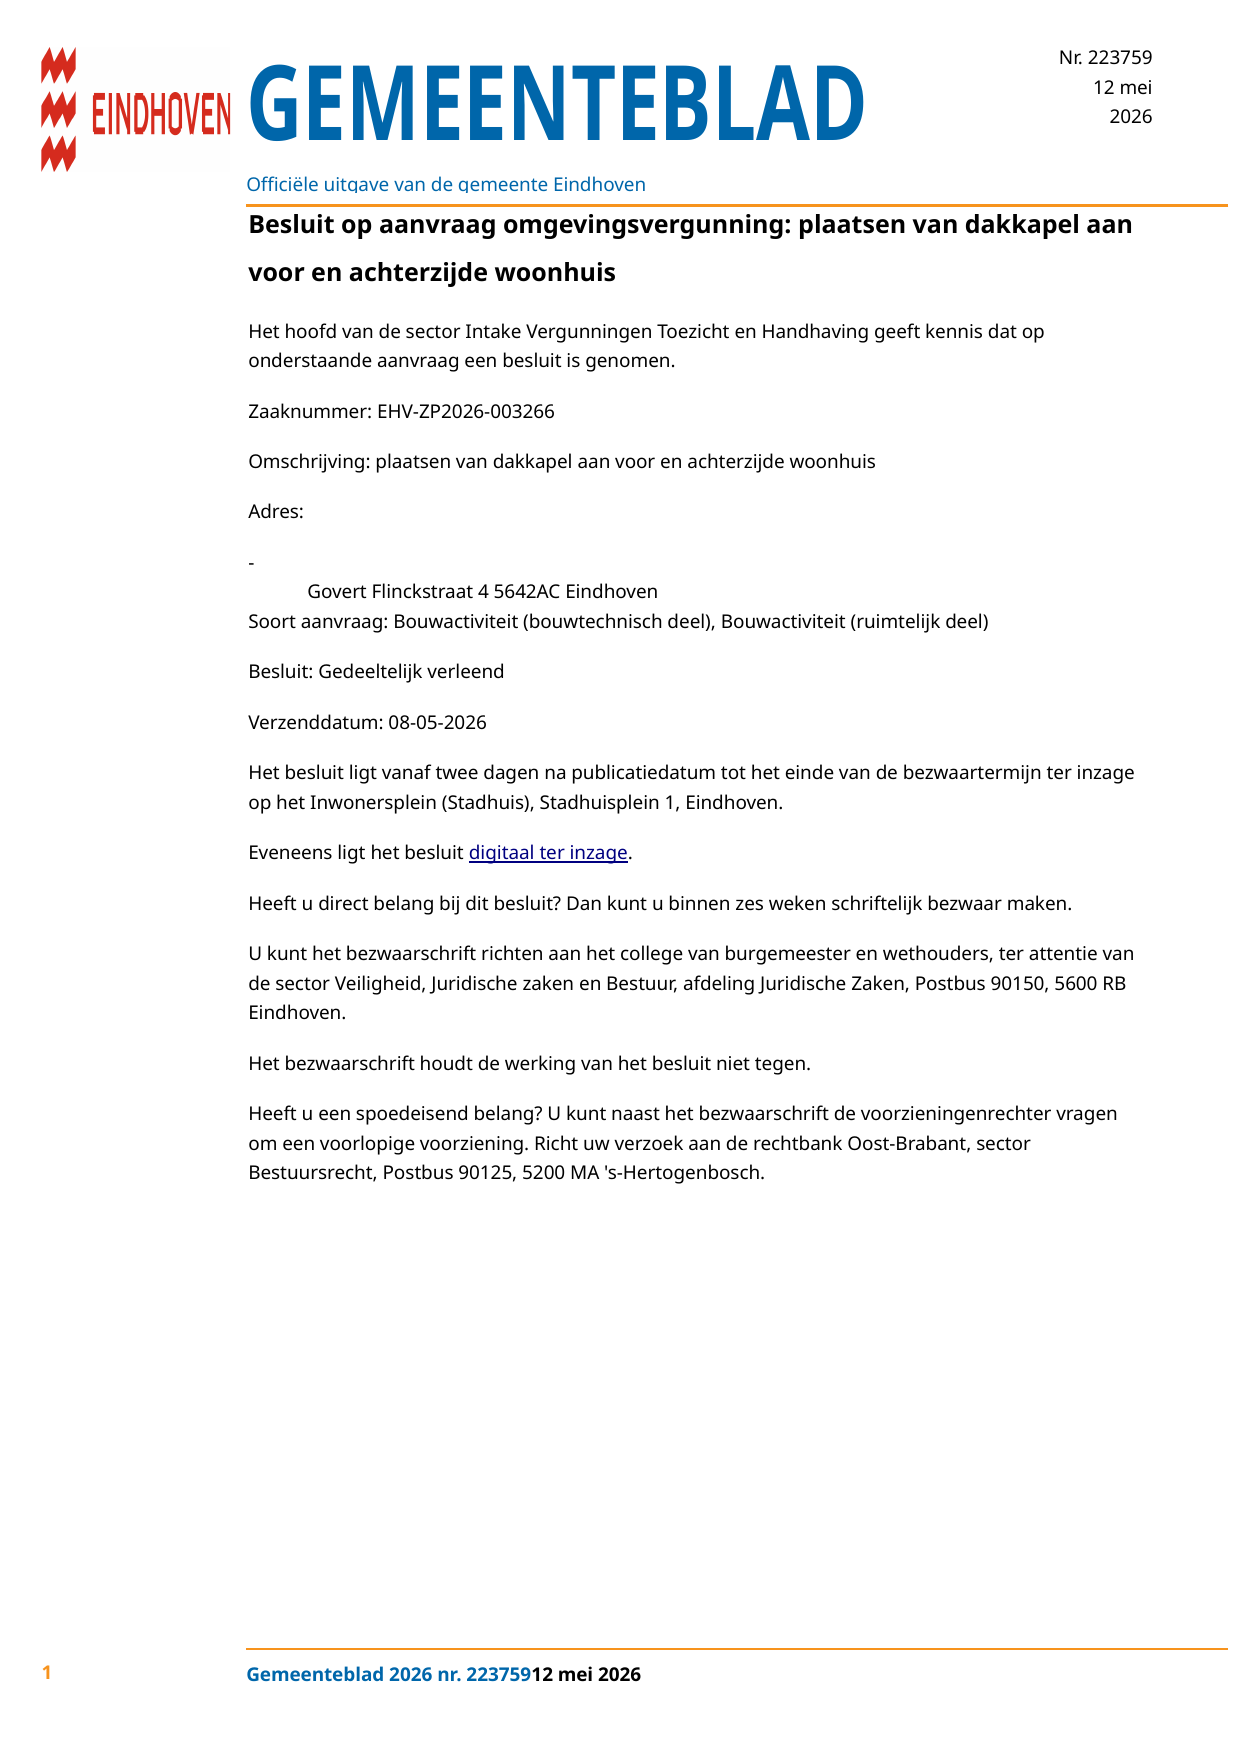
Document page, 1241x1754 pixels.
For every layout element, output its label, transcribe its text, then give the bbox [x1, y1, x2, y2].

text Heeft u direct belang bij dit besluit? Dan kunt u binnen zes weken schriftelijk bezwaar maken. [248, 890, 1152, 916]
text Zaaknummer: EHV-ZP2026-003266 [248, 398, 1152, 424]
text Adres: [248, 499, 1152, 524]
text Verzenddatum: 08-05-2026 [248, 709, 1152, 735]
text Het hoofd van de sector Intake Vergunningen Toezicht en Handhaving geeft kennis dat op onderstaande aanvraag een besluit is genomen. [248, 318, 1152, 373]
text Heeft u een spoedeisend belang? U kunt naast het bezwaarschrift de voorzieningenrechter vragen om een voorlopige voorziening. Richt uw verzoek aan de rechtbank Oost-Brabant, sector Bestuursrecht, Postbus 90125, 5200 MA 's-Hertogenbosch. [248, 1100, 1152, 1185]
text Het bezwaarschrift houdt de werking van het besluit niet tegen. [248, 1050, 1152, 1076]
text Besluit: Gedeeltelijk verleend [248, 659, 1152, 684]
list Govert Flinckstraat 4 5642AC Eindhoven [248, 579, 1152, 604]
text Eveneens ligt het besluit digitaal ter inzage. [248, 839, 1152, 865]
text Het besluit ligt vanaf twee dagen na publicatiedatum tot het einde van de bezwaartermijn ter inzage op het Inwonersplein (Stadhuis), Stadhuisplein 1, Eindhoven. [248, 759, 1152, 815]
text Besluit op aanvraag omgevingsvergunning: plaatsen van dakkapel aan voor en achterzijde woonhuis [248, 207, 1152, 288]
picture [41, 47, 231, 172]
text Soort aanvraag: Bouwactiviteit (bouwtechnisch deel), Bouwactiviteit (ruimtelijk deel) [248, 608, 1152, 634]
text Omschrijving: plaatsen van dakkapel aan voor en achterzijde woonhuis [248, 448, 1152, 474]
text U kunt het bezwaarschrift richten aan het college van burgemeester en wethouders, ter attentie van de sector Veiligheid, Juridische zaken en Bestuur, afdeling Juridische Zaken, Postbus 90150, 5600 RB Eindhoven. [248, 940, 1152, 1025]
